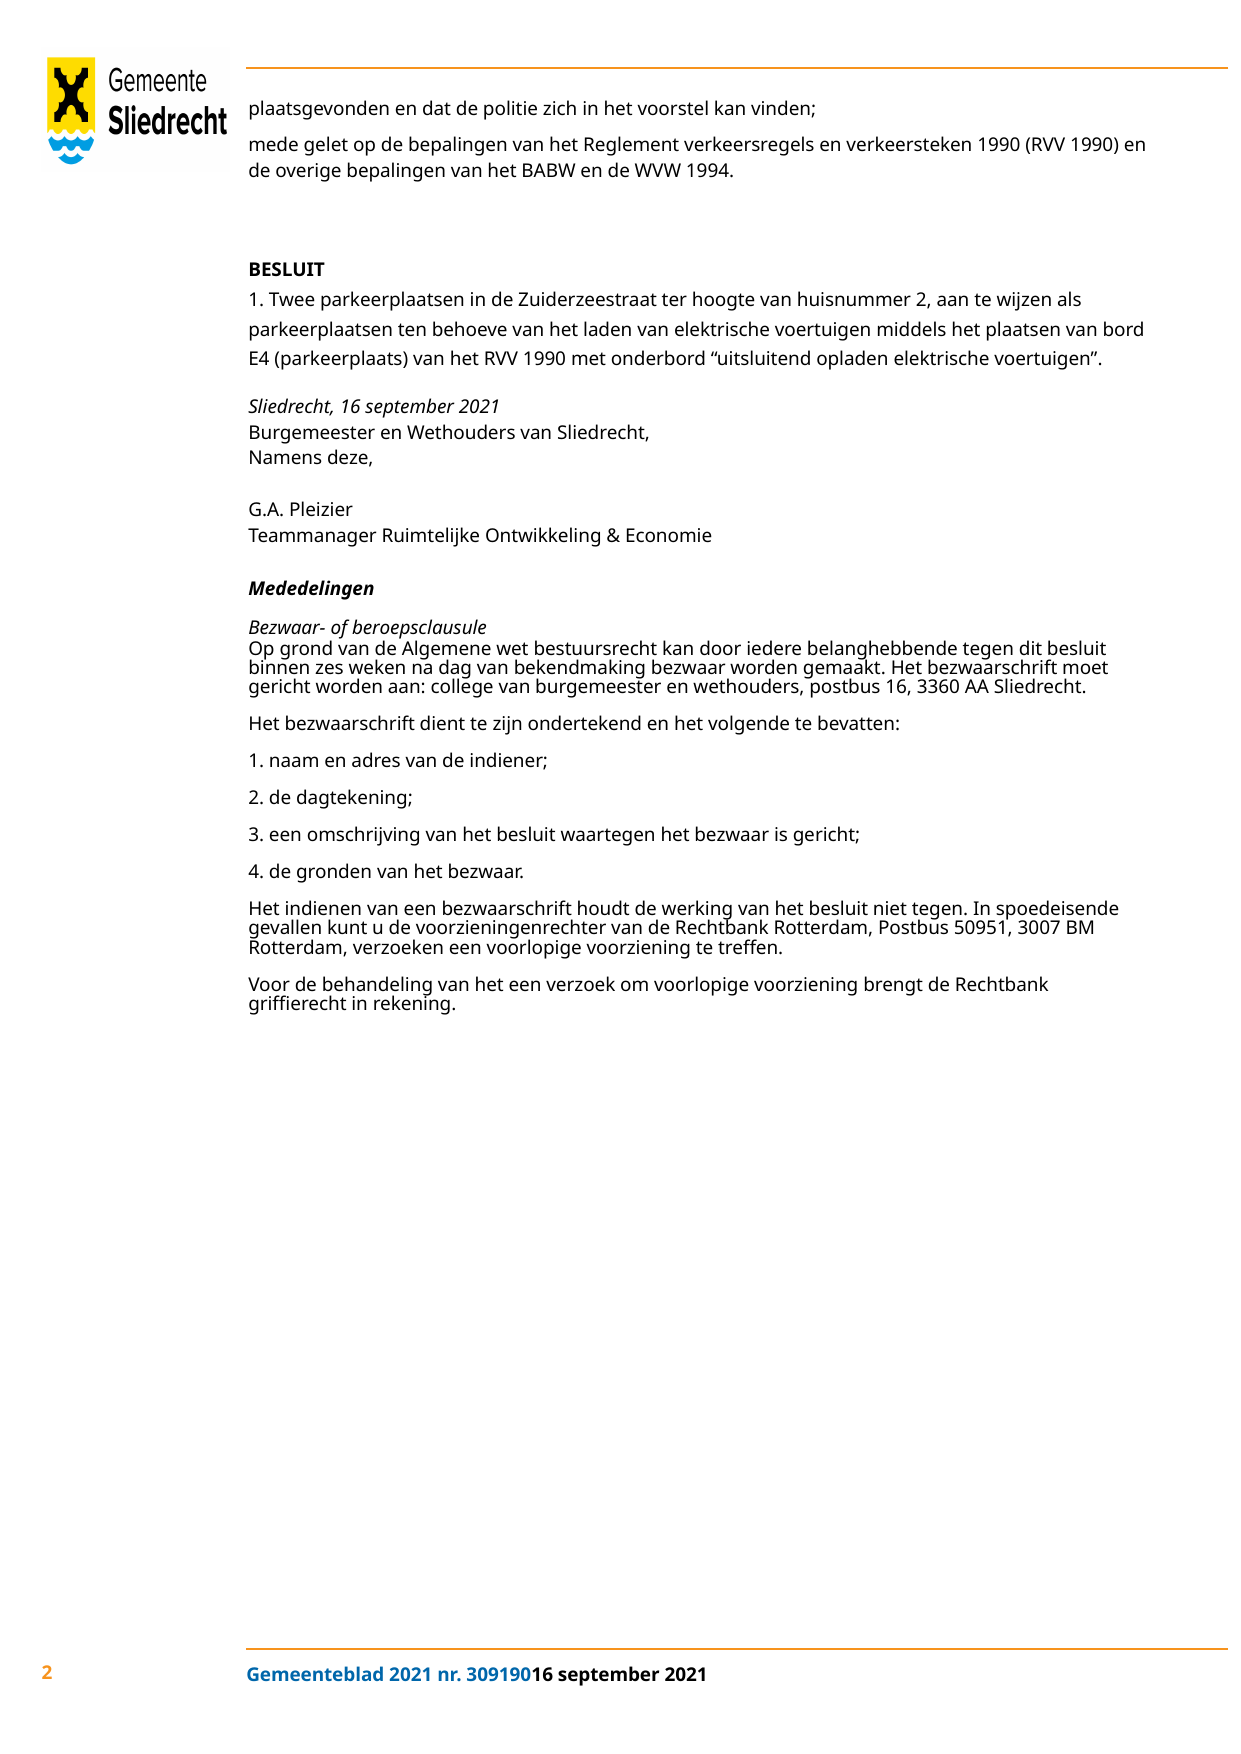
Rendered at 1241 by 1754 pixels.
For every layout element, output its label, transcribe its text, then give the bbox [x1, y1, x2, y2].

text plaatsgevonden en dat de politie zich in het voorstel kan vinden; [248, 95, 1152, 121]
text Sliedrecht, 16 september 2021 [248, 393, 1152, 419]
text G.A. Pleizier [248, 496, 1152, 522]
text 3. een omschrijving van het besluit waartegen het bezwaar is gericht; [248, 826, 1152, 845]
picture [41, 47, 231, 172]
text Teammanager Ruimtelijke Ontwikkeling & Economie [248, 522, 1152, 547]
text Voor de behandeling van het een verzoek om voorlopige voorziening brengt de Rechtbank griffierecht in rekening. [248, 976, 1152, 1014]
text Op grond van de Algemene wet bestuursrecht kan door iedere belanghebbende tegen dit besluit binnen zes weken na dag van bekendmaking bezwaar worden gemaakt. Het bezwaarschrift moet gericht worden aan: college van burgemeester en wethouders, postbus 16, 3360 AA Sliedrecht. [248, 640, 1152, 697]
text 1. Twee parkeerplaatsen in de Zuiderzeestraat ter hoogte van huisnummer 2, aan te wijzen als parkeerplaatsen ten behoeve van het laden van elektrische voertuigen middels het plaatsen van bord E4 (parkeerplaats) van het RVV 1990 met onderbord “uitsluitend opladen elektrische voertuigen”. [248, 286, 1152, 371]
text mede gelet op de bepalingen van het Reglement verkeersregels en verkeersteken 1990 (RVV 1990) en de overige bepalingen van het BABW en de WVW 1994. [248, 131, 1152, 183]
text Bezwaar- of beroepsclausule [248, 614, 1152, 640]
text Burgemeester en Wethouders van Sliedrecht, [248, 419, 1152, 444]
text Mededelingen [248, 575, 1152, 600]
text 2. de dagtekening; [248, 789, 1152, 808]
text 4. de gronden van het bezwaar. [248, 863, 1152, 882]
text 1. naam en adres van de indiener; [248, 752, 1152, 771]
text Namens deze, [248, 444, 1152, 470]
text Het indienen van een bezwaarschrift houdt de werking van het besluit niet tegen. In spoedeisende gevallen kunt u de voorzieningenrechter van de Rechtbank Rotterdam, Postbus 50951, 3007 BM Rotterdam, verzoeken een voorlopige voorziening te treffen. [248, 900, 1152, 958]
text Het bezwaarschrift dient te zijn ondertekend en het volgende te bevatten: [248, 715, 1152, 734]
text BESLUIT [248, 257, 1152, 282]
